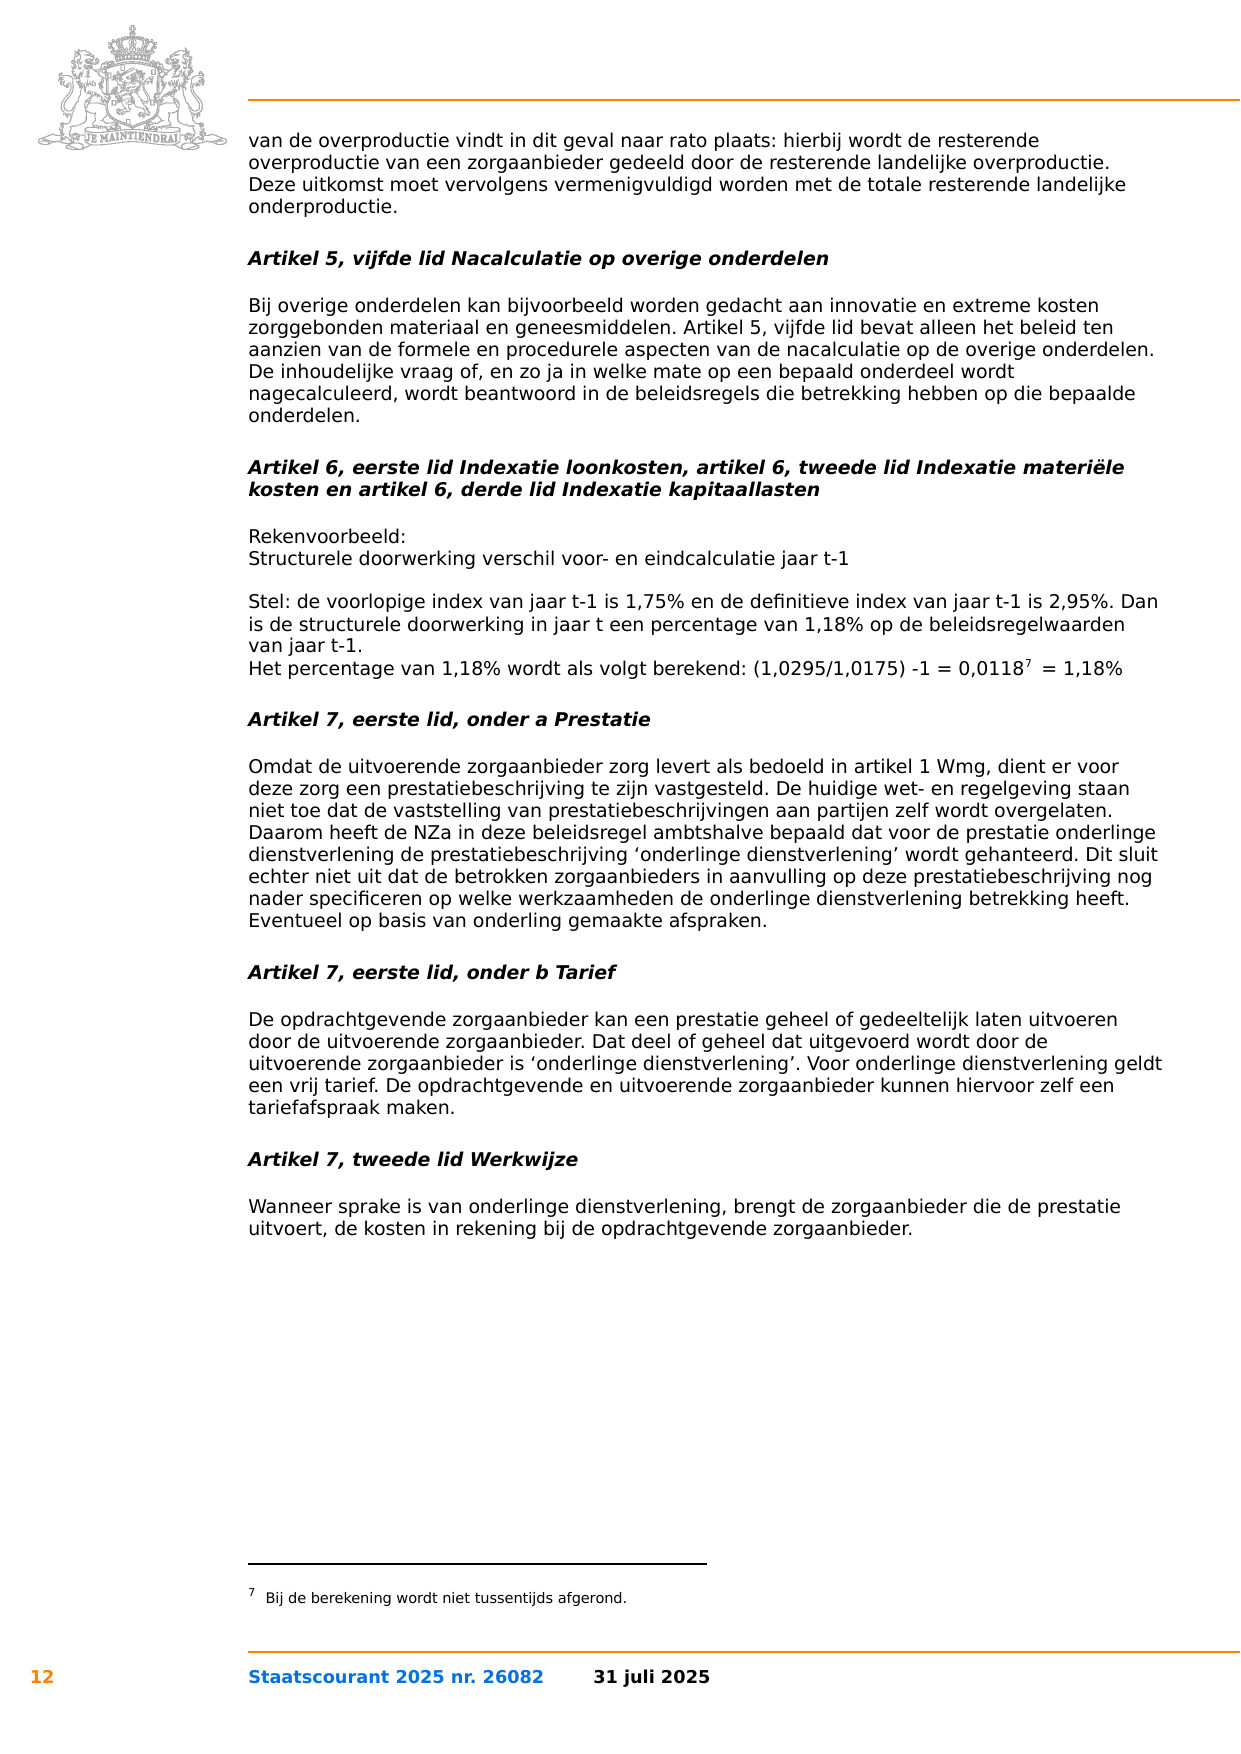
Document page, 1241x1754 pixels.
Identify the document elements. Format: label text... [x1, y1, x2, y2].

text Rekenvoorbeeld: [248, 526, 1163, 548]
text Stel: de voorlopige index van jaar t-1 is 1,75% en de definitieve index van jaar t-1 is 2,95%. Dan is de structurele doorwerking in jaar t een percentage van 1,18% op de beleidsregelwaarden van jaar t-1. [248, 591, 1163, 657]
subtitle Artikel 7, tweede lid Werkwijze [248, 1149, 1163, 1171]
subtitle Artikel 6, eerste lid Indexatie loonkosten, artikel 6, tweede lid Indexatie materiële kosten en artikel 6, derde lid Indexatie kapitaallasten [248, 457, 1163, 501]
text van de overproductie vindt in dit geval naar rato plaats: hierbij wordt de resterende overproductie van een zorgaanbieder gedeeld door de resterende landelijke overproductie. Deze uitkomst moet vervolgens vermenigvuldigd worden met de totale resterende landelijke onderproductie. [248, 130, 1163, 218]
subtitle Artikel 7, eerste lid, onder a Prestatie [248, 709, 1163, 731]
text Omdat de uitvoerende zorgaanbieder zorg levert als bedoeld in artikel 1 Wmg, dient er voor deze zorg een prestatiebeschrijving te zijn vastgesteld. De huidige wet- en regelgeving staan niet toe dat de vaststelling van prestatiebeschrijvingen aan partijen zelf wordt overgelaten. Daarom heeft de NZa in deze beleidsregel ambtshalve bepaald dat voor de prestatie onderlinge dienstverlening de prestatiebeschrijving ‘onderlinge dienstverlening’ wordt gehanteerd. Dit sluit echter niet uit dat de betrokken zorgaanbieders in aanvulling op deze prestatiebeschrijving nog nader specificeren op welke werkzaamheden de onderlinge dienstverlening betrekking heeft. Eventueel op basis van onderling gemaakte afspraken. [248, 756, 1163, 932]
text Structurele doorwerking verschil voor- en eindcalculatie jaar t-1 [248, 548, 1163, 569]
text Het percentage van 1,18% wordt als volgt berekend: (1,0295/1,0175) -1 = 0,0118 = 1,18% [248, 657, 1163, 679]
text Wanneer sprake is van onderlinge dienstverlening, brengt de zorgaanbieder die de prestatie uitvoert, de kosten in rekening bij de opdrachtgevende zorgaanbieder. [248, 1196, 1163, 1240]
text Bij de berekening wordt niet tussentijds afgerond. [248, 1586, 1163, 1608]
text De opdrachtgevende zorgaanbieder kan een prestatie geheel of gedeeltelijk laten uitvoeren door de uitvoerende zorgaanbieder. Dat deel of geheel dat uitgevoerd wordt door de uitvoerende zorgaanbieder is ‘onderlinge dienstverlening’. Voor onderlinge dienstverlening geldt een vrij tarief. De opdrachtgevende en uitvoerende zorgaanbieder kunnen hiervoor zelf een tariefafspraak maken. [248, 1009, 1163, 1119]
subtitle Artikel 7, eerste lid, onder b Tarief [248, 962, 1163, 984]
text Bij overige onderdelen kan bijvoorbeeld worden gedacht aan innovatie en extreme kosten zorggebonden materiaal en geneesmiddelen. Artikel 5, vijfde lid bevat alleen het beleid ten aanzien van de formele en procedurele aspecten van de nacalculatie op de overige onderdelen. De inhoudelijke vraag of, en zo ja in welke mate op een bepaald onderdeel wordt nagecalculeerd, wordt beantwoord in de beleidsregels die betrekking hebben op die bepaalde onderdelen. [248, 295, 1163, 427]
picture [38, 25, 227, 150]
subtitle Artikel 5, vijfde lid Nacalculatie op overige onderdelen [248, 248, 1163, 270]
